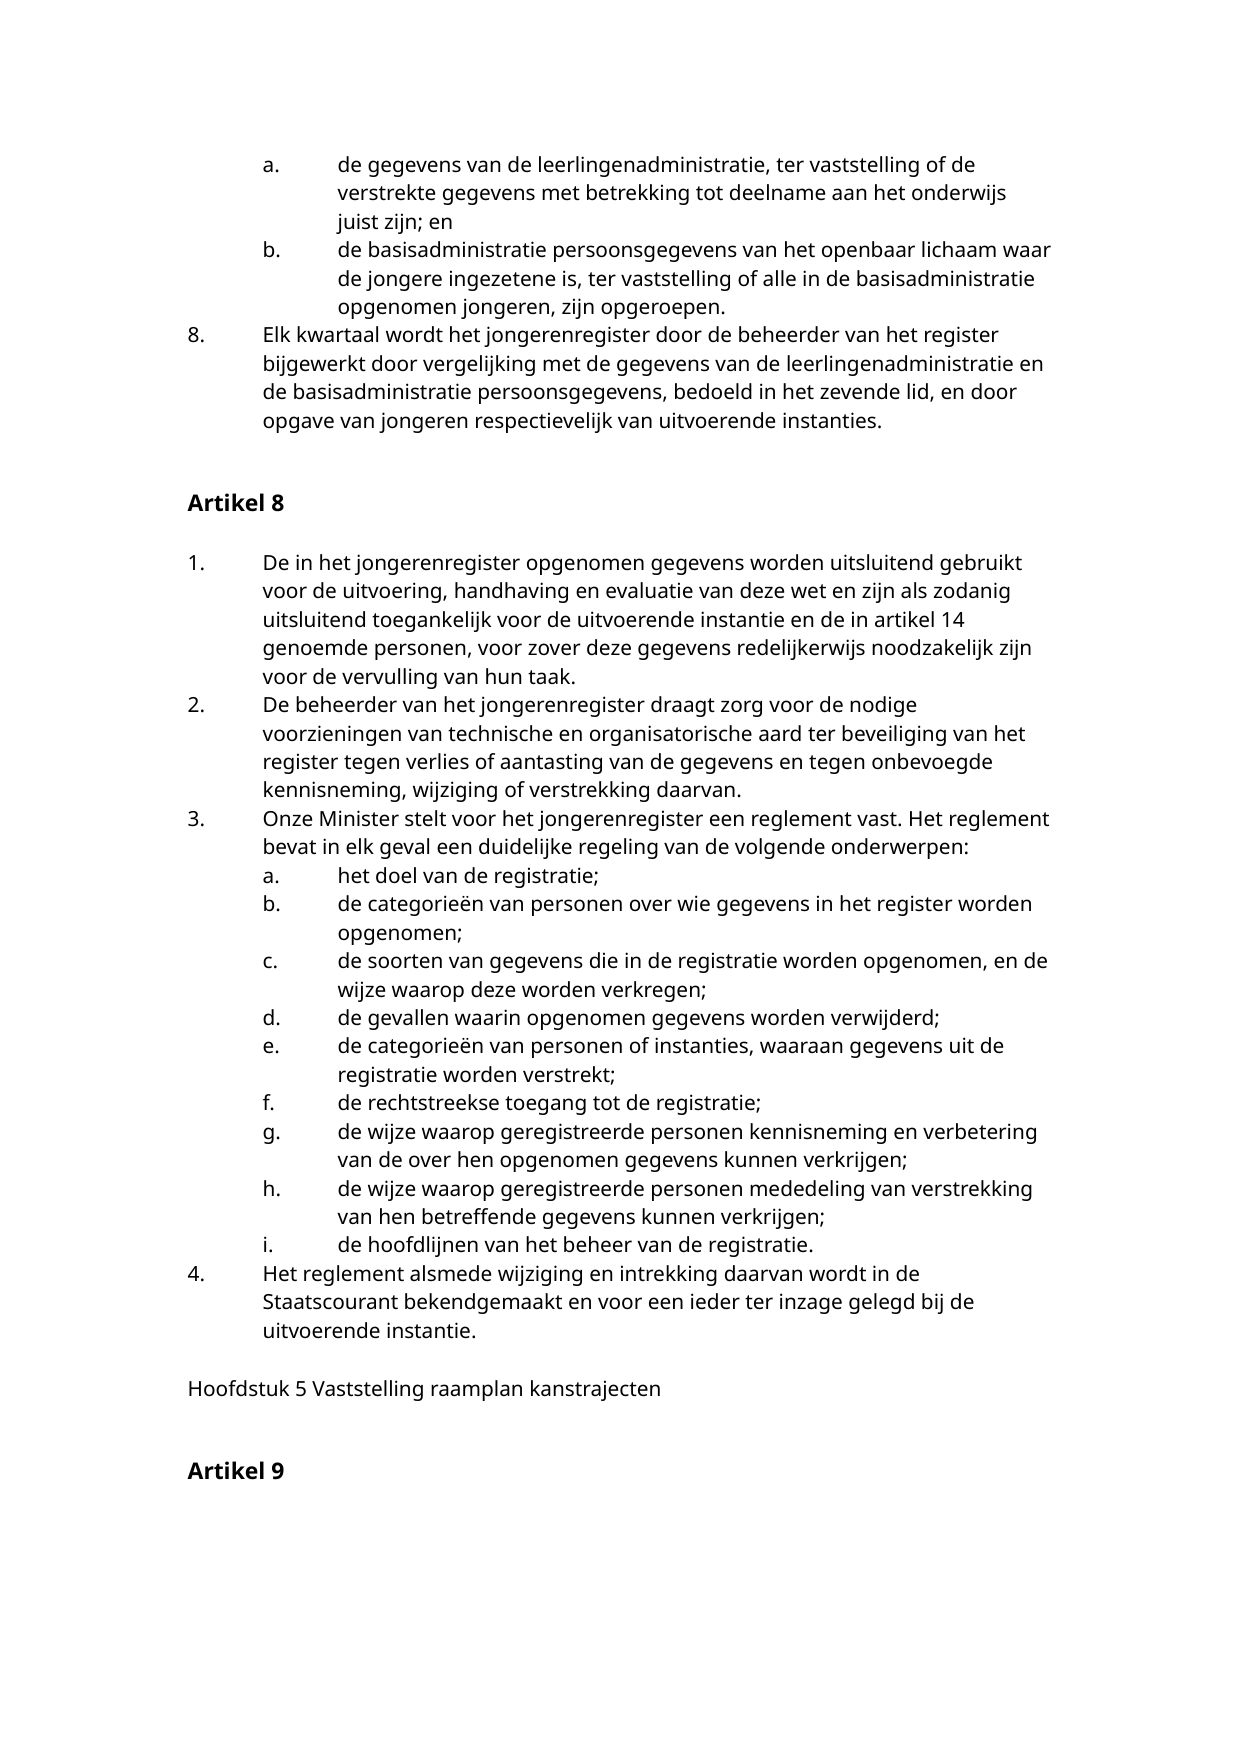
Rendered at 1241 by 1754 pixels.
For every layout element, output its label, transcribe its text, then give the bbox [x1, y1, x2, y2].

list de gevallen waarin opgenomen gegevens worden verwijderd; [262, 1003, 1053, 1032]
subtitle Artikel 8 [187, 487, 1053, 518]
list De beheerder van het jongerenregister draagt zorg voor de nodige voorzieningen van technische en organisatorische aard ter beveiliging van het register tegen verlies of aantasting van de gegevens en tegen onbevoegde kennisneming, wijziging of verstrekking daarvan. [187, 690, 1053, 804]
list de gegevens van de leerlingenadministratie, ter vaststelling of de verstrekte gegevens met betrekking tot deelname aan het onderwijs juist zijn; en [262, 150, 1053, 235]
subtitle Hoofdstuk 5 Vaststelling raamplan kanstrajecten [187, 1374, 1053, 1403]
list de wijze waarop geregistreerde personen kennisneming en verbetering van de over hen opgenomen gegevens kunnen verkrijgen; [262, 1117, 1053, 1174]
list Onze Minister stelt voor het jongerenregister een reglement vast. Het reglement bevat in elk geval een duidelijke regeling van de volgende onderwerpen: [187, 804, 1053, 861]
list de hoofdlijnen van het beheer van de registratie. [262, 1231, 1053, 1259]
list Het reglement alsmede wijziging en intrekking daarvan wordt in de Staatscourant bekendgemaakt en voor een ieder ter inzage gelegd bij de uitvoerende instantie. [187, 1259, 1053, 1344]
list de wijze waarop geregistreerde personen mededeling van verstrekking van hen betreffende gegevens kunnen verkrijgen; [262, 1174, 1053, 1231]
list de categorieën van personen of instanties, waaraan gegevens uit de registratie worden verstrekt; [262, 1032, 1053, 1088]
list de rechtstreekse toegang tot de registratie; [262, 1088, 1053, 1117]
list de categorieën van personen over wie gegevens in het register worden opgenomen; [262, 889, 1053, 946]
list de basisadministratie persoonsgegevens van het openbaar lichaam waar de jongere ingezetene is, ter vaststelling of alle in de basisadministratie opgenomen jongeren, zijn opgeroepen. [262, 235, 1053, 321]
subtitle Artikel 9 [187, 1455, 1053, 1487]
list Elk kwartaal wordt het jongerenregister door de beheerder van het register bijgewerkt door vergelijking met de gegevens van de leerlingenadministratie en de basisadministratie persoonsgegevens, bedoeld in het zevende lid, en door opgave van jongeren respectievelijk van uitvoerende instanties. [187, 321, 1053, 434]
list De in het jongerenregister opgenomen gegevens worden uitsluitend gebruikt voor de uitvoering, handhaving en evaluatie van deze wet en zijn als zodanig uitsluitend toegankelijk voor de uitvoerende instantie en de in artikel 14 genoemde personen, voor zover deze gegevens redelijkerwijs noodzakelijk zijn voor de vervulling van hun taak. [187, 548, 1053, 690]
list de soorten van gegevens die in de registratie worden opgenomen, en de wijze waarop deze worden verkregen; [262, 946, 1053, 1003]
list het doel van de registratie; [262, 861, 1053, 889]
